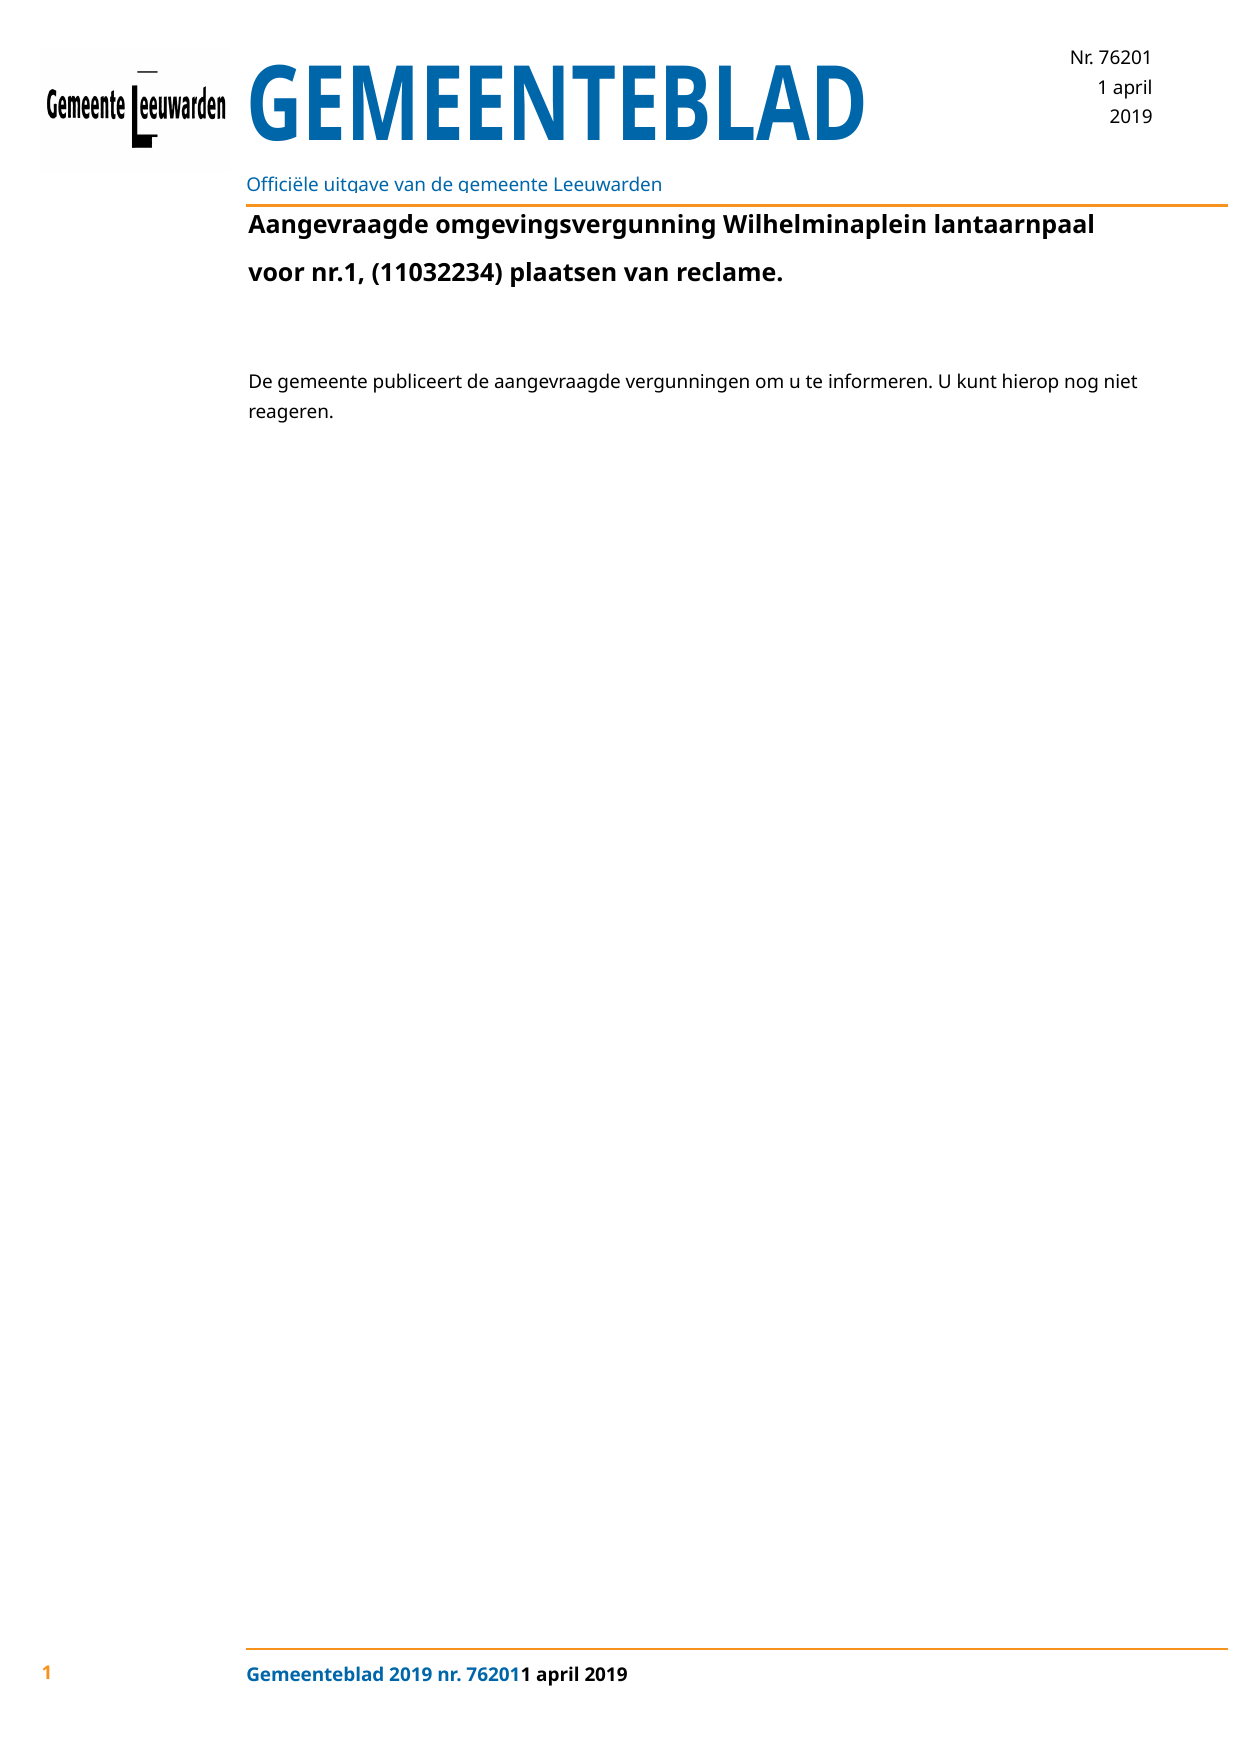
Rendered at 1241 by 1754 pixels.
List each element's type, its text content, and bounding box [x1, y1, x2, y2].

picture [41, 47, 231, 172]
text De gemeente publiceert de aangevraagde vergunningen om u te informeren. U kunt hierop nog niet reageren. [248, 368, 1152, 424]
text Aangevraagde omgevingsvergunning Wilhelminaplein lantaarnpaal voor nr.1, (11032234) plaatsen van reclame. [248, 207, 1152, 288]
